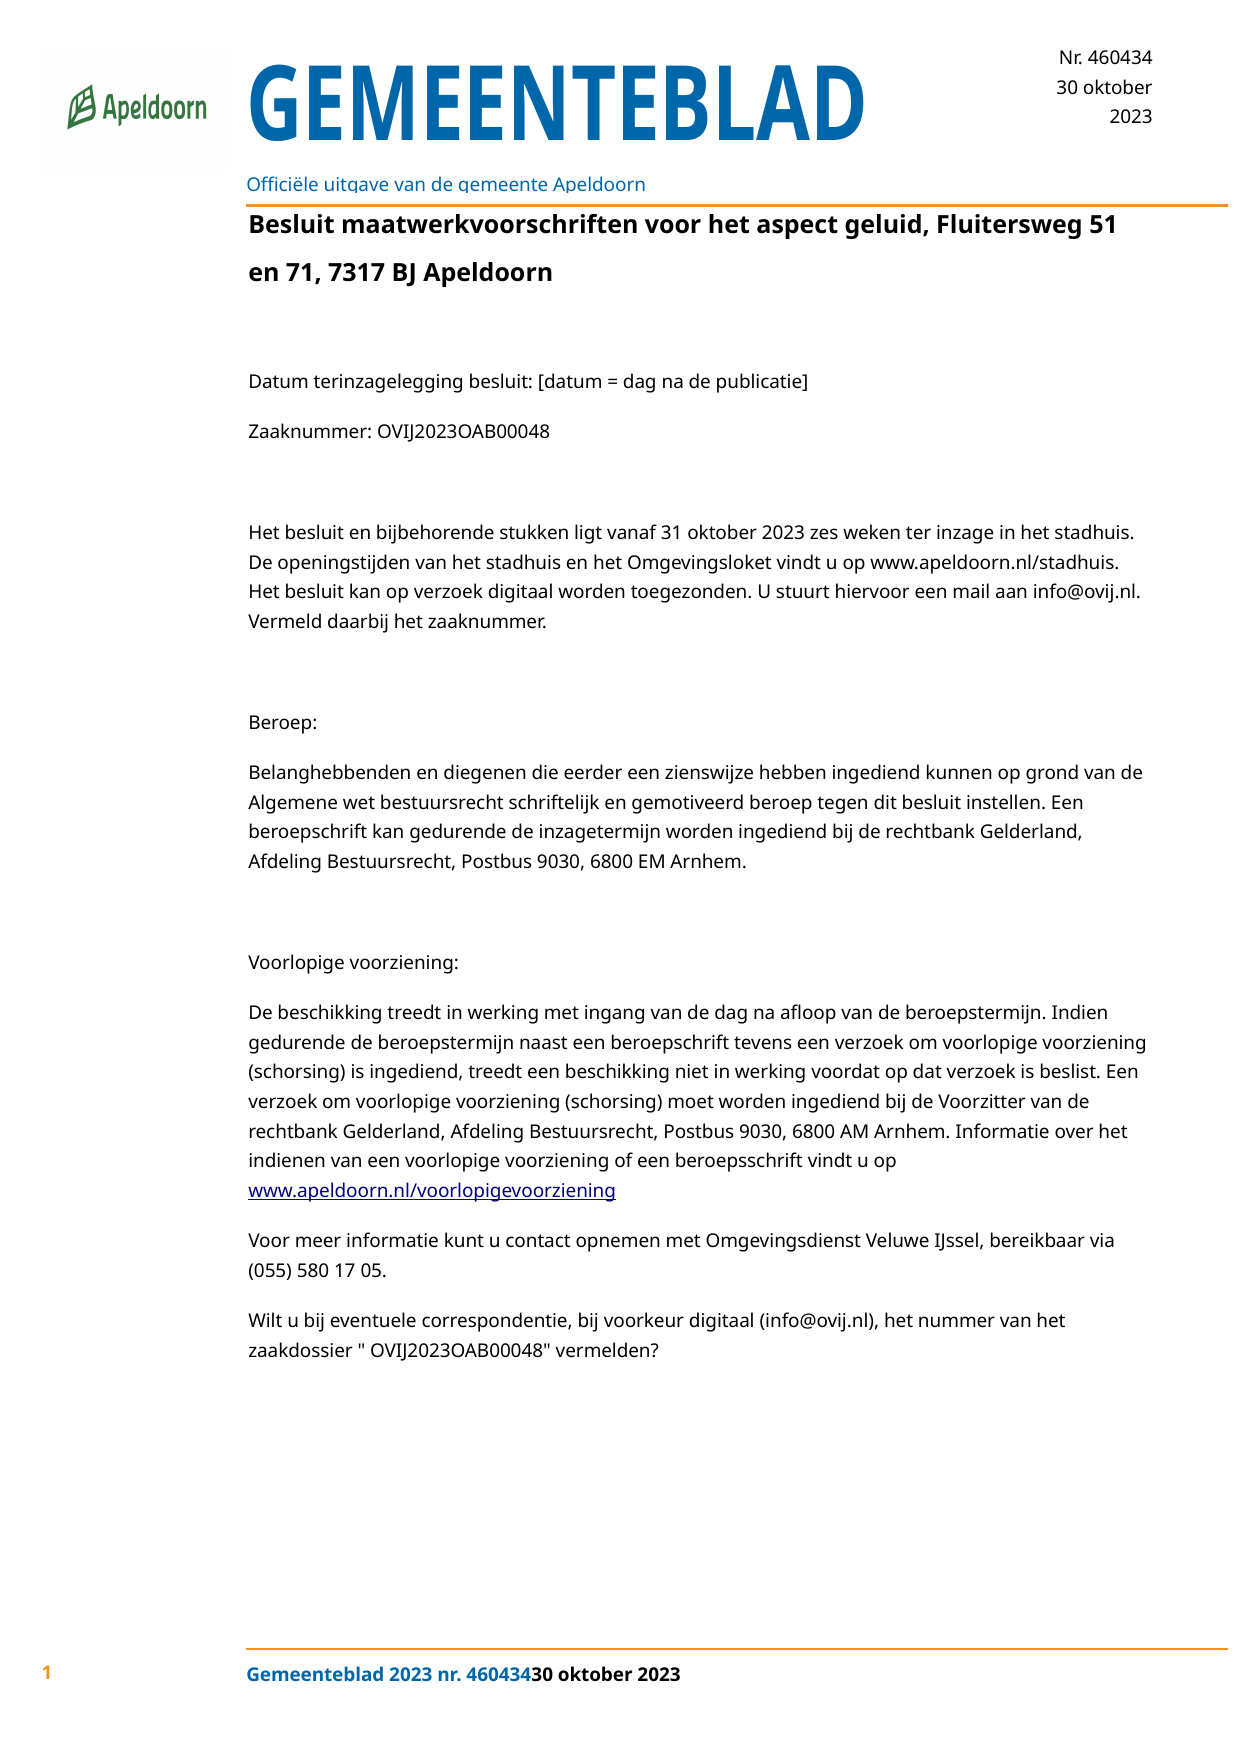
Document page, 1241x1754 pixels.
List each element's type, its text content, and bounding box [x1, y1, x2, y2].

text Datum terinzagelegging besluit: [datum = dag na de publicatie] [248, 368, 1152, 394]
text Zaaknummer: OVIJ2023OAB00048 [248, 419, 1152, 444]
text Beroep: [248, 709, 1152, 735]
text Voor meer informatie kunt u contact opnemen met Omgevingsdienst Veluwe IJssel, bereikbaar via (055) 580 17 05. [248, 1227, 1152, 1283]
text Het besluit en bijbehorende stukken ligt vanaf 31 oktober 2023 zes weken ter inzage in het stadhuis. De openingstijden van het stadhuis en het Omgevingsloket vindt u op www.apeldoorn.nl/stadhuis. Het besluit kan op verzoek digitaal worden toegezonden. U stuurt hiervoor een mail aan info@ovij.nl. Vermeld daarbij het zaaknummer. [248, 519, 1152, 634]
picture [41, 47, 231, 172]
text Besluit maatwerkvoorschriften voor het aspect geluid, Fluitersweg 51 en 71, 7317 BJ Apeldoorn [248, 207, 1152, 288]
text Wilt u bij eventuele correspondentie, bij voorkeur digitaal (info@ovij.nl), het nummer van het zaakdossier " OVIJ2023OAB00048" vermelden? [248, 1307, 1152, 1363]
text Belanghebbenden en diegenen die eerder een zienswijze hebben ingediend kunnen op grond van de Algemene wet bestuursrecht schriftelijk en gemotiveerd beroep tegen dit besluit instellen. Een beroepschrift kan gedurende de inzagetermijn worden ingediend bij de rechtbank Gelderland, Afdeling Bestuursrecht, Postbus 9030, 6800 EM Arnhem. [248, 759, 1152, 874]
text Voorlopige voorziening: [248, 949, 1152, 975]
text De beschikking treedt in werking met ingang van de dag na afloop van de beroepstermijn. Indien gedurende de beroepstermijn naast een beroepschrift tevens een verzoek om voorlopige voorziening (schorsing) is ingediend, treedt een beschikking niet in werking voordat op dat verzoek is beslist. Een verzoek om voorlopige voorziening (schorsing) moet worden ingediend bij de Voorzitter van de rechtbank Gelderland, Afdeling Bestuursrecht, Postbus 9030, 6800 AM Arnhem. Informatie over het indienen van een voorlopige voorziening of een beroepsschrift vindt u op www.apeldoorn.nl/voorlopigevoorziening [248, 999, 1152, 1203]
